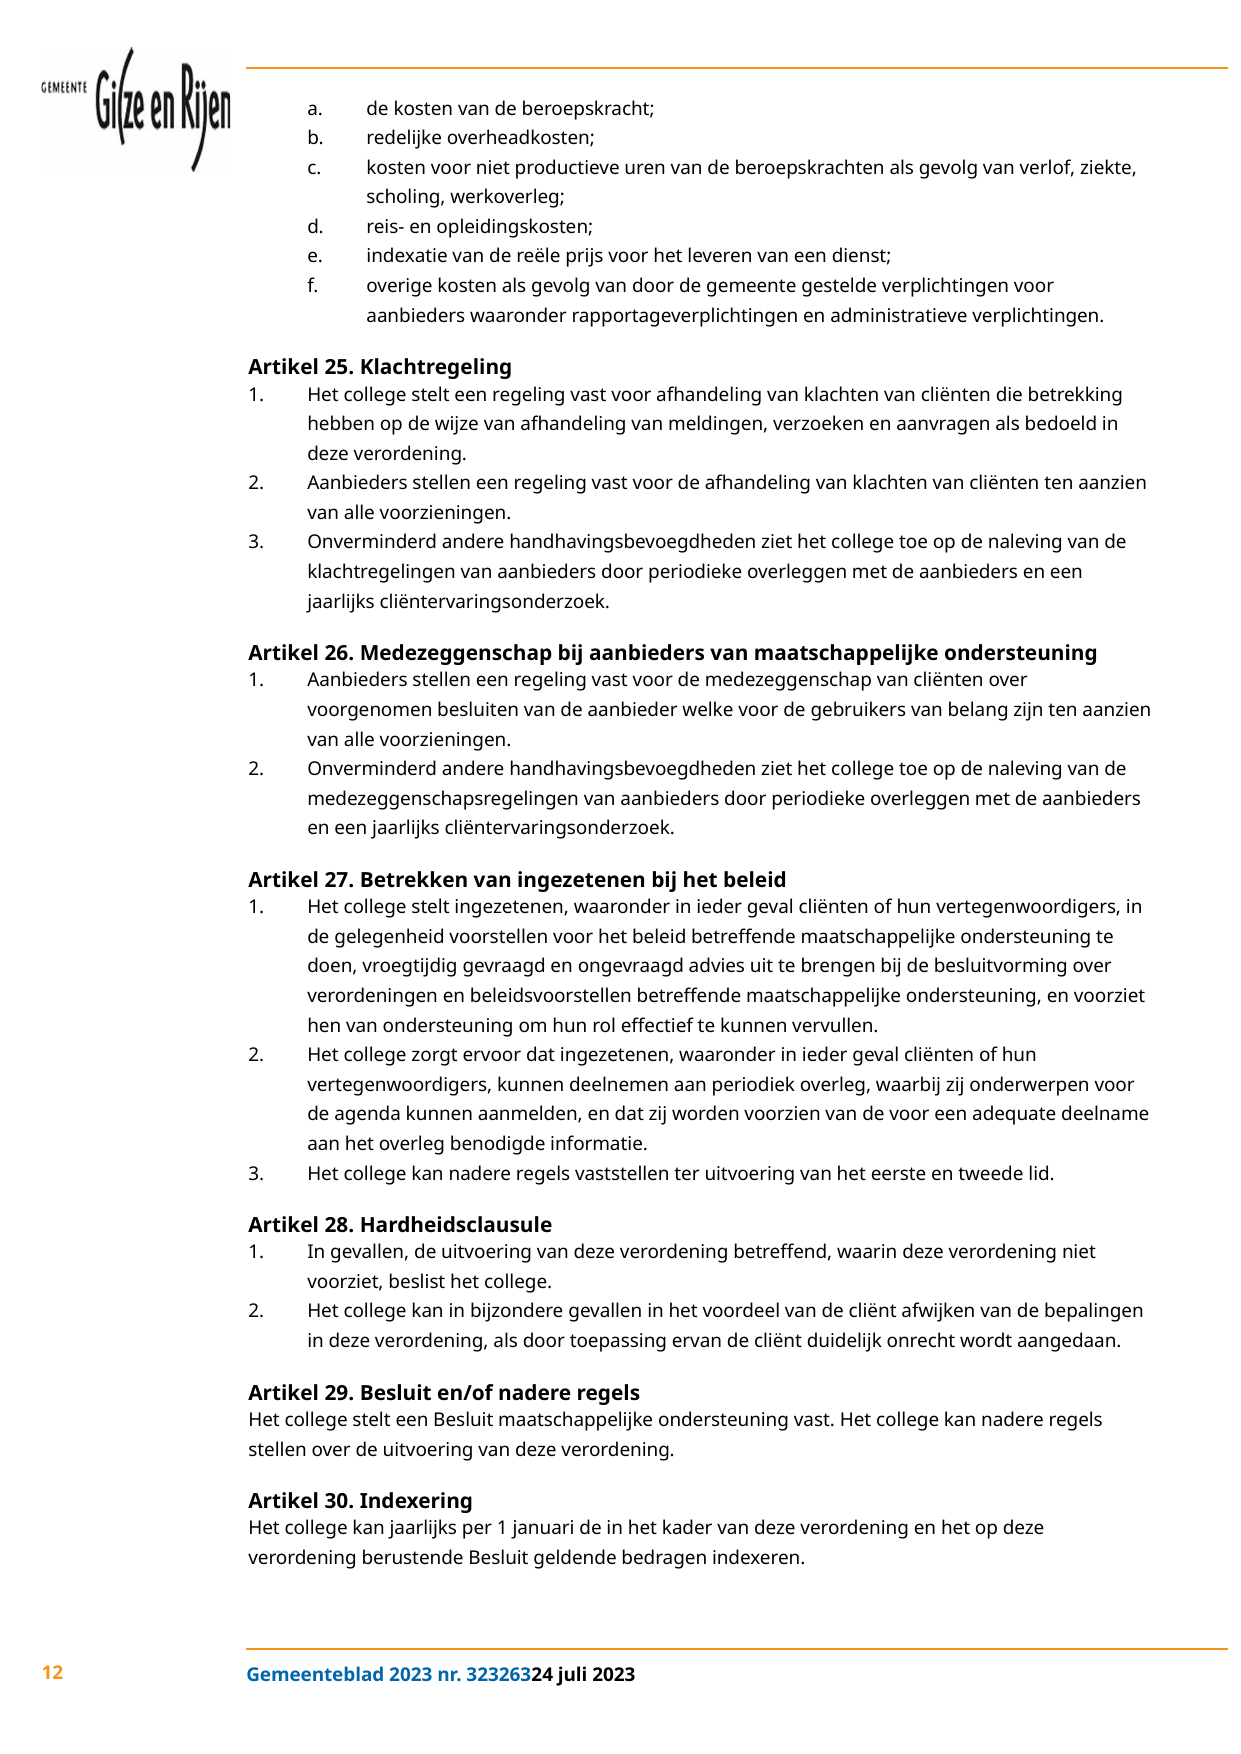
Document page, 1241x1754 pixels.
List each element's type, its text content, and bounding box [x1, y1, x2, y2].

text Artikel 29. Besluit en/of nadere regels [248, 1378, 1152, 1406]
text Artikel 25. Klachtregeling [248, 352, 1152, 381]
list redelijke overheadkosten; [307, 124, 1152, 150]
picture [41, 47, 231, 172]
list Het college kan in bijzondere gevallen in het voordeel van de cliënt afwijken van de bepalingen in deze verordening, als door toepassing ervan de cliënt duidelijk onrecht wordt aangedaan. [248, 1298, 1152, 1353]
list de kosten van de beroepskracht; [307, 95, 1152, 121]
list Aanbieders stellen een regeling vast voor de medezeggenschap van cliënten over voorgenomen besluiten van de aanbieder welke voor de gebruikers van belang zijn ten aanzien van alle voorzieningen. [248, 667, 1152, 752]
list kosten voor niet productieve uren van de beroepskrachten als gevolg van verlof, ziekte, scholing, werkoverleg; [307, 154, 1152, 209]
list Het college kan nadere regels vaststellen ter uitvoering van het eerste en tweede lid. [248, 1160, 1152, 1185]
list Aanbieders stellen een regeling vast voor de afhandeling van klachten van cliënten ten aanzien van alle voorzieningen. [248, 469, 1152, 525]
text Artikel 28. Hardheidsclausule [248, 1210, 1152, 1238]
text Het college kan jaarlijks per 1 januari de in het kader van deze verordening en het op deze verordening berustende Besluit geldende bedragen indexeren. [248, 1514, 1152, 1570]
list Het college stelt ingezetenen, waaronder in ieder geval cliënten of hun vertegenwoordigers, in de gelegenheid voorstellen voor het beleid betreffende maatschappelijke ondersteuning te doen, vroegtijdig gevraagd en ongevraagd advies uit te brengen bij de besluitvorming over verordeningen en beleidsvoorstellen betreffende maatschappelijke ondersteuning, en voorziet hen van ondersteuning om hun rol effectief te kunnen vervullen. [248, 893, 1152, 1037]
list Het college zorgt ervoor dat ingezetenen, waaronder in ieder geval cliënten of hun vertegenwoordigers, kunnen deelnemen aan periodiek overleg, waarbij zij onderwerpen voor de agenda kunnen aanmelden, en dat zij worden voorzien van de voor een adequate deelname aan het overleg benodigde informatie. [248, 1041, 1152, 1156]
list Onverminderd andere handhavingsbevoegdheden ziet het college toe op de naleving van de klachtregelingen van aanbieders door periodieke overleggen met de aanbieders en een jaarlijks cliëntervaringsonderzoek. [248, 529, 1152, 613]
text Artikel 30. Indexering [248, 1486, 1152, 1514]
list Het college stelt een regeling vast voor afhandeling van klachten van cliënten die betrekking hebben op de wijze van afhandeling van meldingen, verzoeken en aanvragen als bedoeld in deze verordening. [248, 381, 1152, 466]
list indexatie van de reële prijs voor het leveren van een dienst; [307, 243, 1152, 268]
list Onverminderd andere handhavingsbevoegdheden ziet het college toe op de naleving van de medezeggenschapsregelingen van aanbieders door periodieke overleggen met de aanbieders en een jaarlijks cliëntervaringsonderzoek. [248, 755, 1152, 840]
text Artikel 26. Medezeggenschap bij aanbieders van maatschappelijke ondersteuning [248, 638, 1152, 667]
list In gevallen, de uitvoering van deze verordening betreffend, waarin deze verordening niet voorziet, beslist het college. [248, 1238, 1152, 1294]
list reis- en opleidingskosten; [307, 213, 1152, 239]
text Het college stelt een Besluit maatschappelijke ondersteuning vast. Het college kan nadere regels stellen over de uitvoering van deze verordening. [248, 1406, 1152, 1461]
list overige kosten als gevolg van door de gemeente gestelde verplichtingen voor aanbieders waaronder rapportageverplichtingen en administratieve verplichtingen. [307, 272, 1152, 328]
text Artikel 27. Betrekken van ingezetenen bij het beleid [248, 865, 1152, 893]
